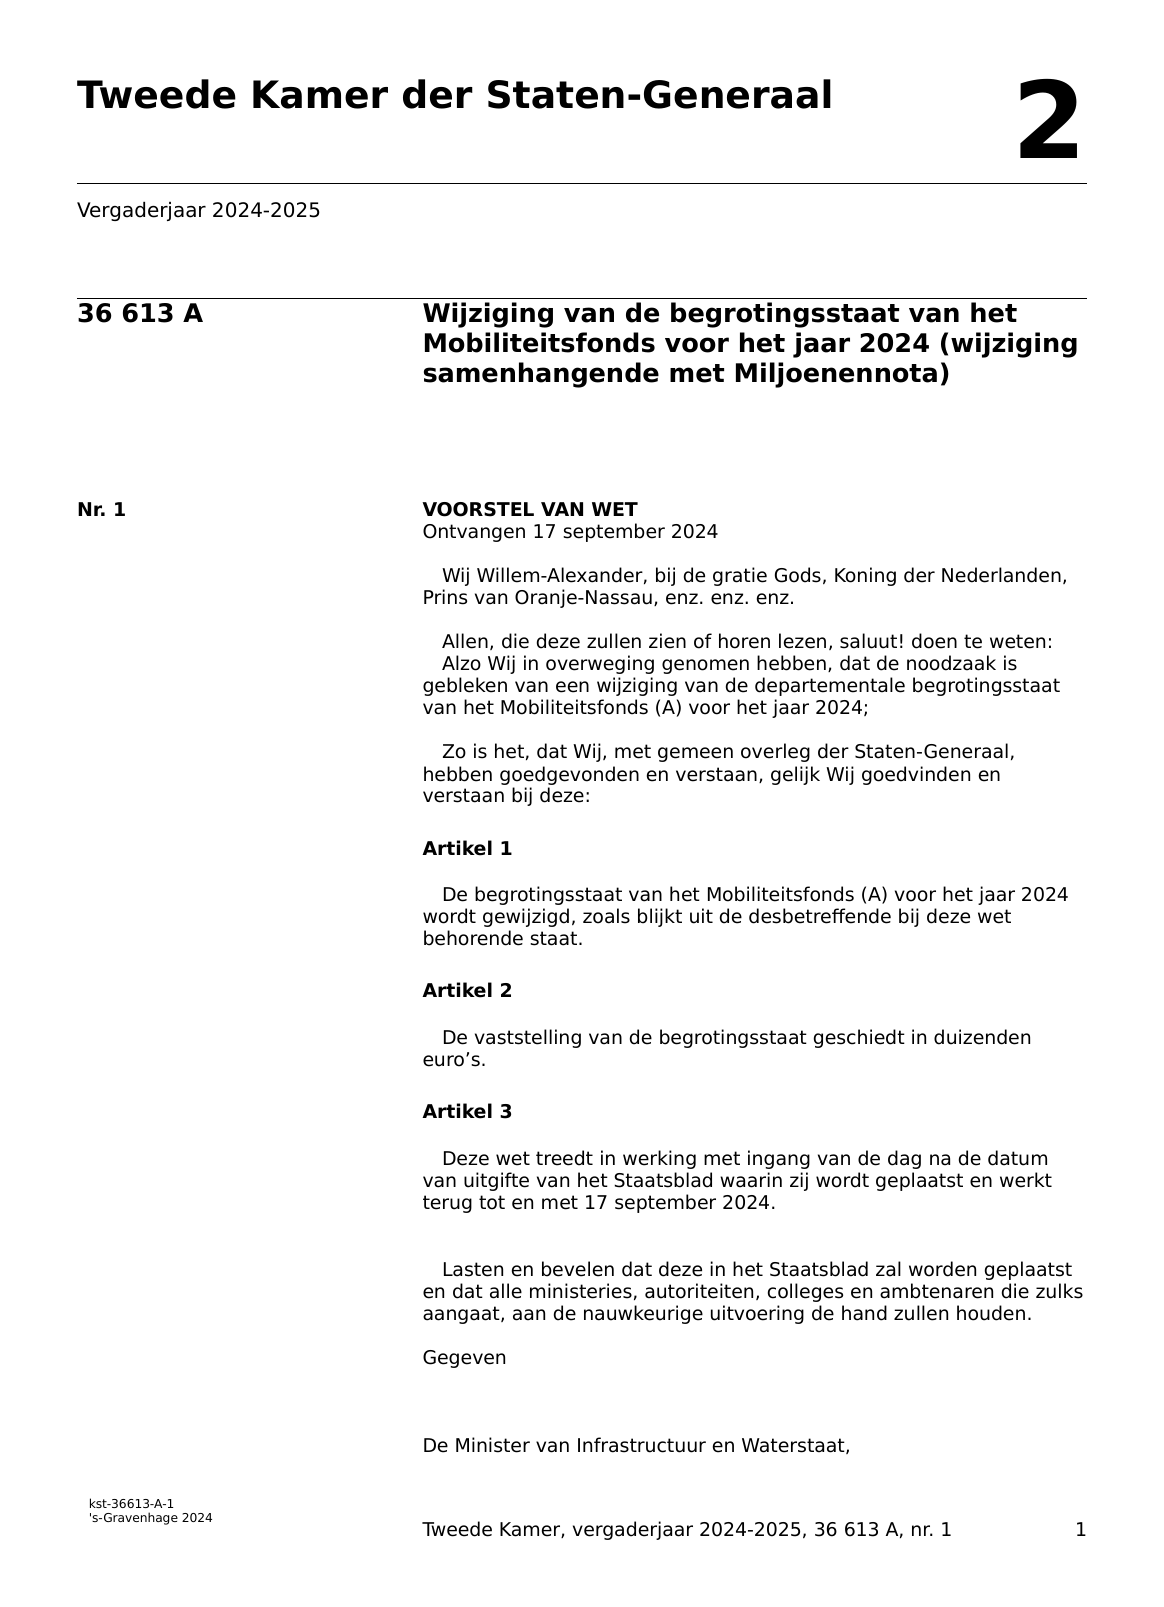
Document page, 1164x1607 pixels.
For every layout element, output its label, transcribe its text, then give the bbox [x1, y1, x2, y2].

text Lasten en bevelen dat deze in het Staatsblad zal worden geplaatst en dat alle ministeries, autoriteiten, colleges en ambtenaren die zulks aangaat, aan de nauwkeurige uitvoering de hand zullen houden. [422, 1258, 1087, 1324]
text kst-36613-A-1 [88, 1497, 323, 1511]
text Alzo Wij in overweging genomen hebben, dat de noodzaak is gebleken van een wijziging van de departementale begrotingsstaat van het Mobiliteitsfonds (A) voor het jaar 2024; [422, 653, 1087, 719]
subtitle Nr. 1 VOORSTEL VAN WET [77, 499, 1087, 521]
text Wij Willem-Alexander, bij de gratie Gods, Koning der Nederlanden, Prins van Oranje-Nassau, enz. enz. enz. [422, 565, 1087, 609]
text Allen, die deze zullen zien of horen lezen, saluut! doen te weten: [422, 631, 1087, 653]
table_cell Vergaderjaar 2024-2025 [77, 184, 1087, 298]
subtitle Artikel 3 [422, 1101, 1087, 1123]
subtitle Artikel 1 [422, 837, 1087, 859]
subtitle 36 613 A Wijziging van de begrotingsstaat van het Mobiliteitsfonds voor het jaar 2024 (wijziging samenhangende met Miljoenennota) [77, 299, 1087, 388]
text Deze wet treedt in werking met ingang van de dag na de datum van uitgifte van het Staatsblad waarin zij wordt geplaatst en werkt terug tot en met 17 september 2024. [422, 1148, 1087, 1214]
table_header Tweede Kamer der Staten-Generaal [77, 59, 886, 183]
text De vaststelling van de begrotingsstaat geschiedt in duizenden euro’s. [422, 1027, 1087, 1071]
table_header 2 [886, 59, 1087, 183]
subtitle Artikel 2 [422, 980, 1087, 1002]
text 's-Gravenhage 2024 [88, 1511, 323, 1525]
text Ontvangen 17 september 2024 [422, 521, 1087, 543]
text Zo is het, dat Wij, met gemeen overleg der Staten-Generaal, hebben goedgevonden en verstaan, gelijk Wij goedvinden en verstaan bij deze: [422, 741, 1087, 807]
text De Minister van Infrastructuur en Waterstaat, [422, 1435, 1087, 1457]
text De begrotingsstaat van het Mobiliteitsfonds (A) voor het jaar 2024 wordt gewijzigd, zoals blijkt uit de desbetreffende bij deze wet behorende staat. [422, 884, 1087, 950]
text Gegeven [422, 1347, 1087, 1369]
